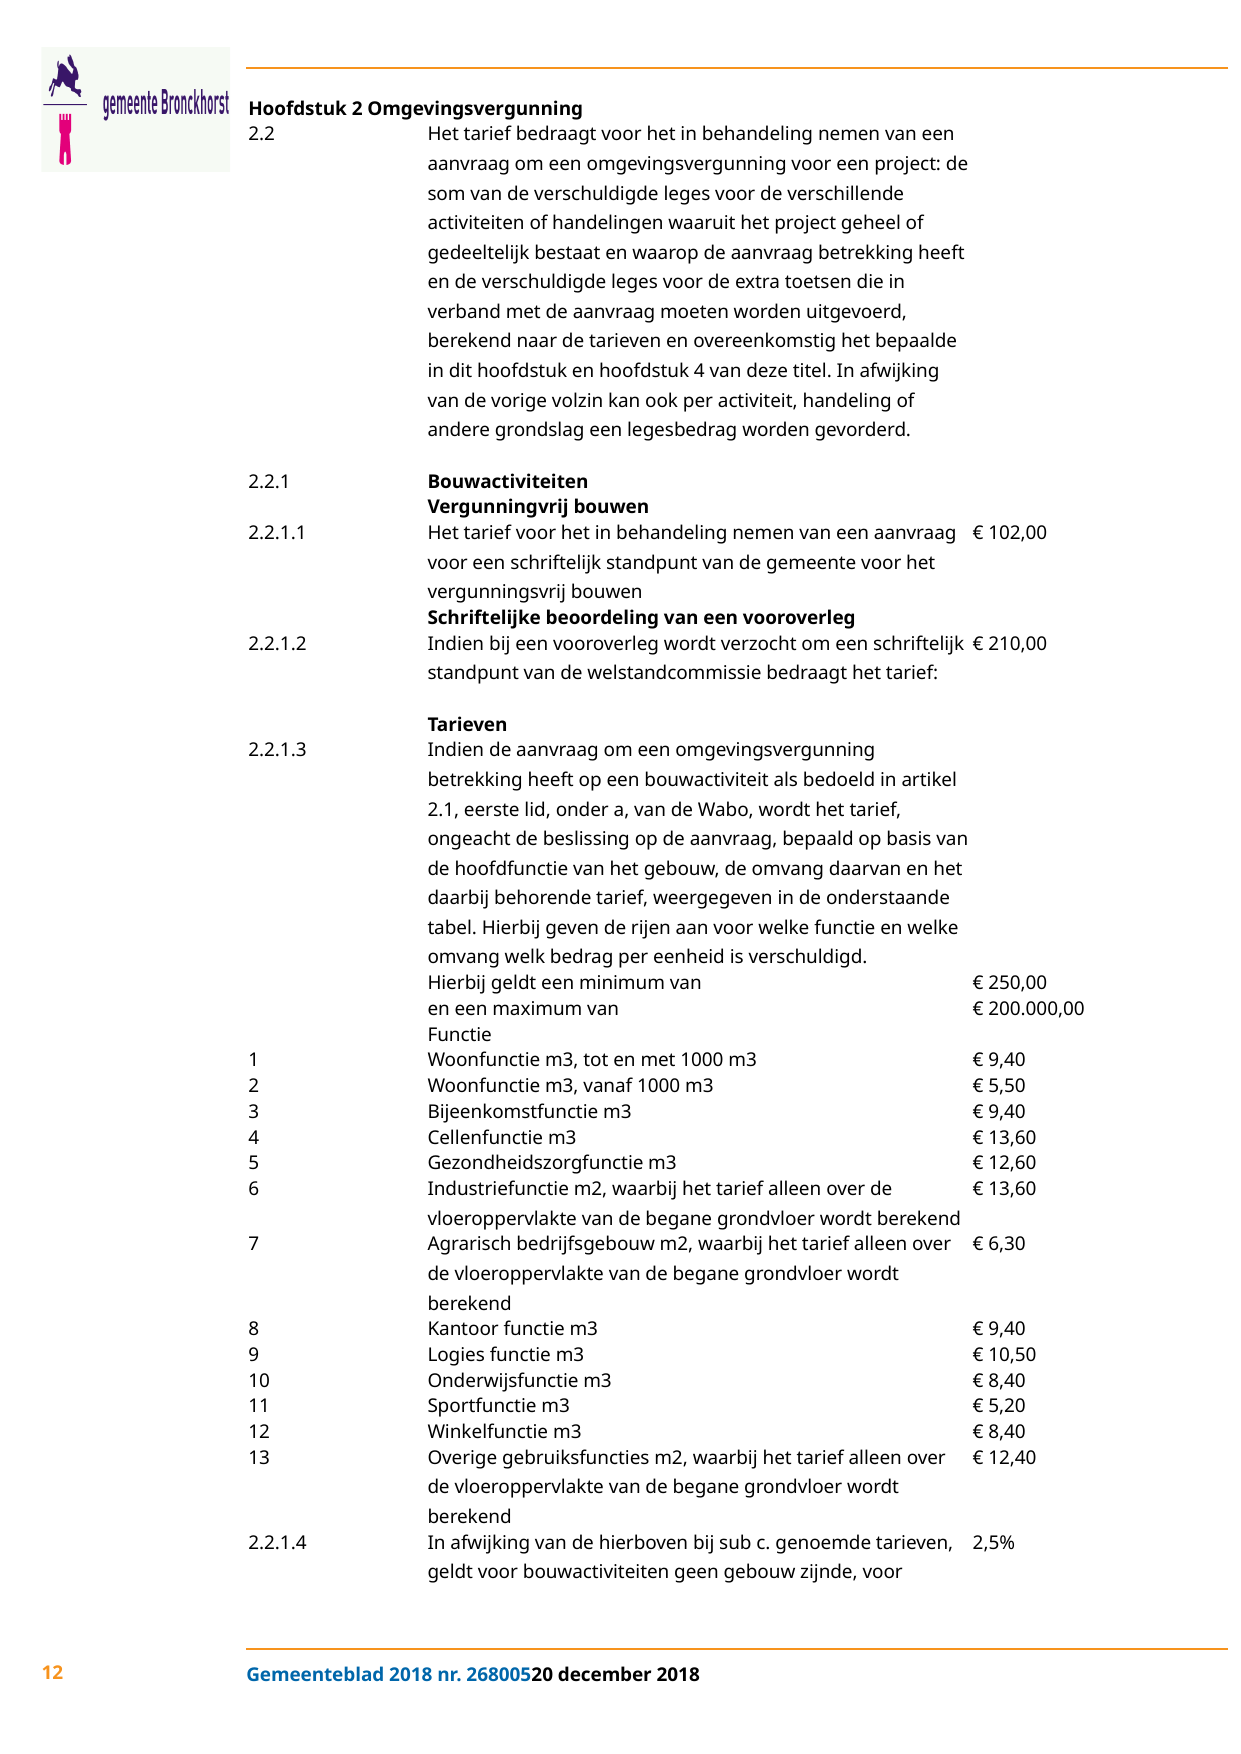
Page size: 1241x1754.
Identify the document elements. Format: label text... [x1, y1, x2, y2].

table_cell Gezondheidszorgfunctie m3 [427, 1150, 972, 1175]
table_cell € 8,40 [973, 1367, 1152, 1393]
table_cell 7 [248, 1231, 427, 1316]
table_cell [248, 685, 427, 711]
table_cell € 12,40 [973, 1444, 1152, 1529]
table_cell [248, 494, 427, 519]
table_cell Hoofdstuk 2 Omgevingsvergunning [248, 95, 972, 121]
table_cell 2.2 [248, 121, 427, 442]
table_cell Het tarief bedraagt voor het in behandeling nemen van een aanvraag om een omgevingsvergunning voor een project: de som van de verschuldigde leges voor de verschillende activiteiten of handelingen waaruit het project geheel of gedeeltelijk bestaat en waarop de aanvraag betrekking heeft en de verschuldigde leges voor de extra toetsen die in verband met de aanvraag moeten worden uitgevoerd, berekend naar de tarieven en overeenkomstig het bepaalde in dit hoofdstuk en hoofdstuk 4 van deze titel. In afwijking van de vorige volzin kan ook per activiteit, handeling of andere grondslag een legesbedrag worden gevorderd. [427, 121, 972, 442]
table_cell [248, 995, 427, 1021]
table_cell Logies functie m3 [427, 1341, 972, 1367]
table_cell Hierbij geldt een minimum van [427, 970, 972, 995]
table_cell € 8,40 [973, 1419, 1152, 1444]
table_cell 11 [248, 1393, 427, 1418]
table_cell Agrarisch bedrijfsgebouw m2, waarbij het tarief alleen over de vloeroppervlakte van de begane grondvloer wordt berekend [427, 1231, 972, 1316]
table_cell 10 [248, 1367, 427, 1393]
table_cell [973, 121, 1152, 442]
table_cell Bouwactiviteiten [427, 468, 972, 493]
table_cell 13 [248, 1444, 427, 1529]
table_cell € 5,20 [973, 1393, 1152, 1418]
picture [41, 47, 231, 172]
table_cell [973, 685, 1152, 711]
table_cell € 250,00 [973, 970, 1152, 995]
table_cell [248, 711, 427, 737]
table_cell In afwijking van de hierboven bij sub c. genoemde tarieven, geldt voor bouwactiviteiten geen gebouw zijnde, voor [427, 1529, 972, 1584]
table_cell 5 [248, 1150, 427, 1175]
table_cell € 210,00 [973, 630, 1152, 685]
table_cell Woonfunctie m3, tot en met 1000 m3 [427, 1047, 972, 1072]
table_cell en een maximum van [427, 995, 972, 1021]
table_cell [973, 468, 1152, 493]
table_cell 2.2.1.2 [248, 630, 427, 685]
table_cell 6 [248, 1175, 427, 1231]
table_cell 2.2.1.4 [248, 1529, 427, 1584]
table_cell [973, 95, 1152, 121]
table_cell 1 [248, 1047, 427, 1072]
table_cell Functie [427, 1021, 972, 1047]
table_cell Overige gebruiksfuncties m2, waarbij het tarief alleen over de vloeroppervlakte van de begane grondvloer wordt berekend [427, 1444, 972, 1529]
table_cell € 102,00 [973, 519, 1152, 604]
table_cell Schriftelijke beoordeling van een vooroverleg [427, 604, 972, 630]
table_cell [248, 1021, 427, 1047]
table_cell € 13,60 [973, 1175, 1152, 1231]
table_cell € 10,50 [973, 1341, 1152, 1367]
table_cell Vergunningvrij bouwen [427, 494, 972, 519]
table_cell € 200.000,00 [973, 995, 1152, 1021]
table_cell 2.2.1.3 [248, 737, 427, 969]
table_cell € 6,30 [973, 1231, 1152, 1316]
table_cell [973, 737, 1152, 969]
table_cell 2.2.1.1 [248, 519, 427, 604]
table_cell 12 [248, 1419, 427, 1444]
table_cell Winkelfunctie m3 [427, 1419, 972, 1444]
table_cell Het tarief voor het in behandeling nemen van een aanvraag voor een schriftelijk standpunt van de gemeente voor het vergunningsvrij bouwen [427, 519, 972, 604]
table_cell Tarieven [427, 711, 972, 737]
table_cell Onderwijsfunctie m3 [427, 1367, 972, 1393]
table_cell [427, 442, 972, 468]
table_cell 3 [248, 1098, 427, 1124]
table_cell € 12,60 [973, 1150, 1152, 1175]
table_cell 2 [248, 1073, 427, 1098]
table_cell [427, 685, 972, 711]
table_cell Kantoor functie m3 [427, 1316, 972, 1341]
table_cell [973, 711, 1152, 737]
table_cell 2.2.1 [248, 468, 427, 493]
table_cell [973, 604, 1152, 630]
table_cell [248, 970, 427, 995]
table_cell 4 [248, 1124, 427, 1149]
table_cell € 9,40 [973, 1047, 1152, 1072]
table_cell Industriefunctie m2, waarbij het tarief alleen over de vloeroppervlakte van de begane grondvloer wordt berekend [427, 1175, 972, 1231]
table_cell € 9,40 [973, 1098, 1152, 1124]
table_cell 9 [248, 1341, 427, 1367]
table_cell Sportfunctie m3 [427, 1393, 972, 1418]
table_cell [973, 494, 1152, 519]
table_cell 8 [248, 1316, 427, 1341]
table_cell Woonfunctie m3, vanaf 1000 m3 [427, 1073, 972, 1098]
table_cell € 5,50 [973, 1073, 1152, 1098]
table_cell [973, 1021, 1152, 1047]
table_cell Cellenfunctie m3 [427, 1124, 972, 1149]
table_cell Indien de aanvraag om een omgevingsvergunning betrekking heeft op een bouwactiviteit als bedoeld in artikel 2.1, eerste lid, onder a, van de Wabo, wordt het tarief, ongeacht de beslissing op de aanvraag, bepaald op basis van de hoofdfunctie van het gebouw, de omvang daarvan en het daarbij behorende tarief, weergegeven in de onderstaande tabel. Hierbij geven de rijen aan voor welke functie en welke omvang welk bedrag per eenheid is verschuldigd. [427, 737, 972, 969]
table_cell 2,5% [973, 1529, 1152, 1584]
table_cell [248, 442, 427, 468]
table_cell € 13,60 [973, 1124, 1152, 1149]
table_cell € 9,40 [973, 1316, 1152, 1341]
table_cell [248, 604, 427, 630]
table_cell Indien bij een vooroverleg wordt verzocht om een schriftelijk standpunt van de welstandcommissie bedraagt het tarief: [427, 630, 972, 685]
table_cell Bijeenkomstfunctie m3 [427, 1098, 972, 1124]
table_cell [973, 442, 1152, 468]
